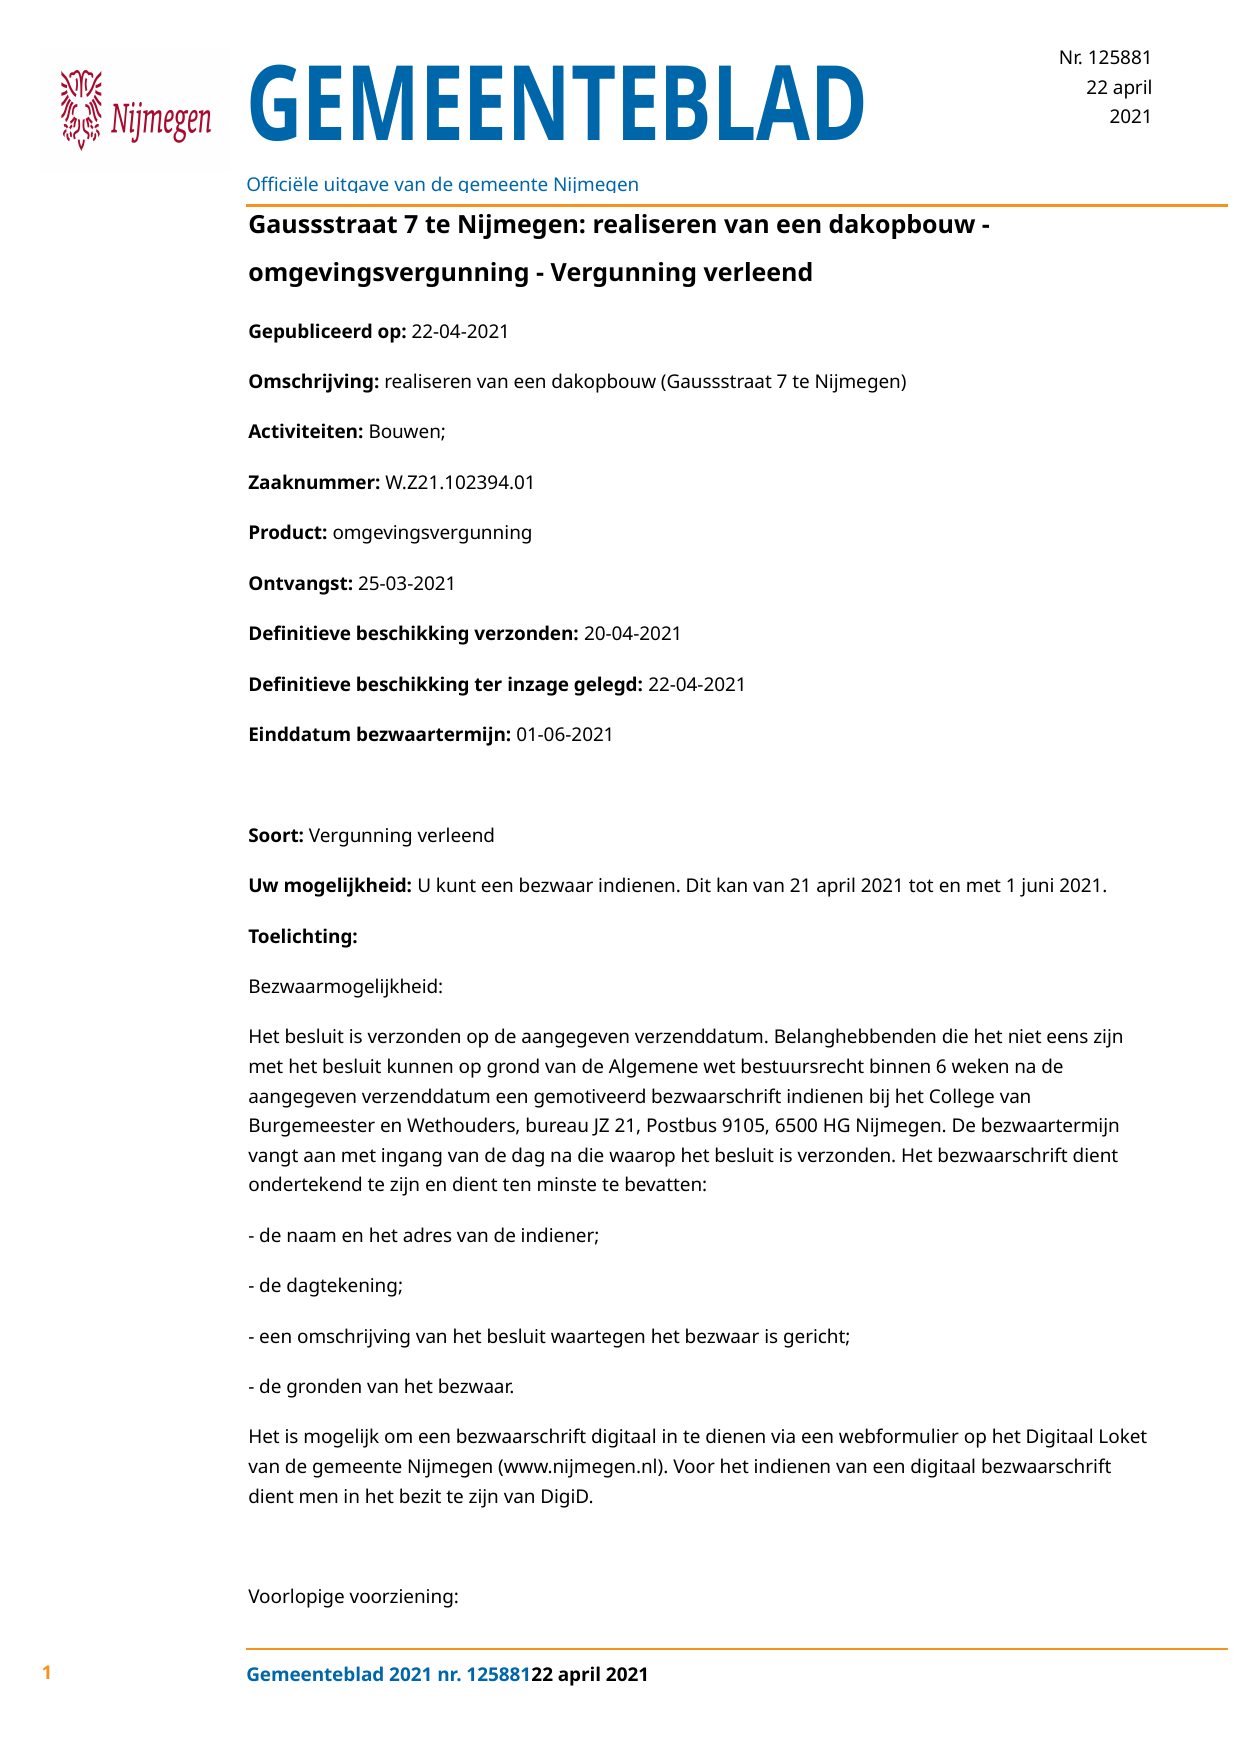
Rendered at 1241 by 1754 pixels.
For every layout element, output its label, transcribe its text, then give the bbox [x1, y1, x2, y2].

text - de gronden van het bezwaar. [248, 1373, 1152, 1399]
text Einddatum bezwaartermijn: 01-06-2021 [248, 721, 1152, 747]
text Definitieve beschikking ter inzage gelegd: 22-04-2021 [248, 671, 1152, 697]
text Soort: Vergunning verleend [248, 822, 1152, 848]
text Omschrijving: realiseren van een dakopbouw (Gaussstraat 7 te Nijmegen) [248, 368, 1152, 394]
text - de naam en het adres van de indiener; [248, 1222, 1152, 1248]
text Definitieve beschikking verzonden: 20-04-2021 [248, 620, 1152, 646]
text Voorlopige voorziening: [248, 1584, 1152, 1609]
text - de dagtekening; [248, 1272, 1152, 1298]
text Product: omgevingsvergunning [248, 519, 1152, 545]
text - een omschrijving van het besluit waartegen het bezwaar is gericht; [248, 1323, 1152, 1349]
text Het besluit is verzonden op de aangegeven verzenddatum. Belanghebbenden die het niet eens zijn met het besluit kunnen op grond van de Algemene wet bestuursrecht binnen 6 weken na de aangegeven verzenddatum een gemotiveerd bezwaarschrift indienen bij het College van Burgemeester en Wethouders, bureau JZ 21, Postbus 9105, 6500 HG Nijmegen. De bezwaartermijn vangt aan met ingang van de dag na die waarop het besluit is verzonden. Het bezwaarschrift dient ondertekend te zijn en dient ten minste te bevatten: [248, 1024, 1152, 1197]
text Gaussstraat 7 te Nijmegen: realiseren van een dakopbouw - omgevingsvergunning - Vergunning verleend [248, 207, 1152, 288]
text Zaaknummer: W.Z21.102394.01 [248, 469, 1152, 495]
text Bezwaarmogelijkheid: [248, 973, 1152, 999]
picture [41, 47, 231, 172]
text Het is mogelijk om een bezwaarschrift digitaal in te dienen via een webformulier op het Digitaal Loket van de gemeente Nijmegen (www.nijmegen.nl). Voor het indienen van een digitaal bezwaarschrift dient men in het bezit te zijn van DigiD. [248, 1424, 1152, 1509]
text Toelichting: [248, 923, 1152, 949]
text Activiteiten: Bouwen; [248, 419, 1152, 444]
text Ontvangst: 25-03-2021 [248, 570, 1152, 596]
text Uw mogelijkheid: U kunt een bezwaar indienen. Dit kan van 21 april 2021 tot en met 1 juni 2021. [248, 872, 1152, 898]
text Gepubliceerd op: 22-04-2021 [248, 318, 1152, 344]
